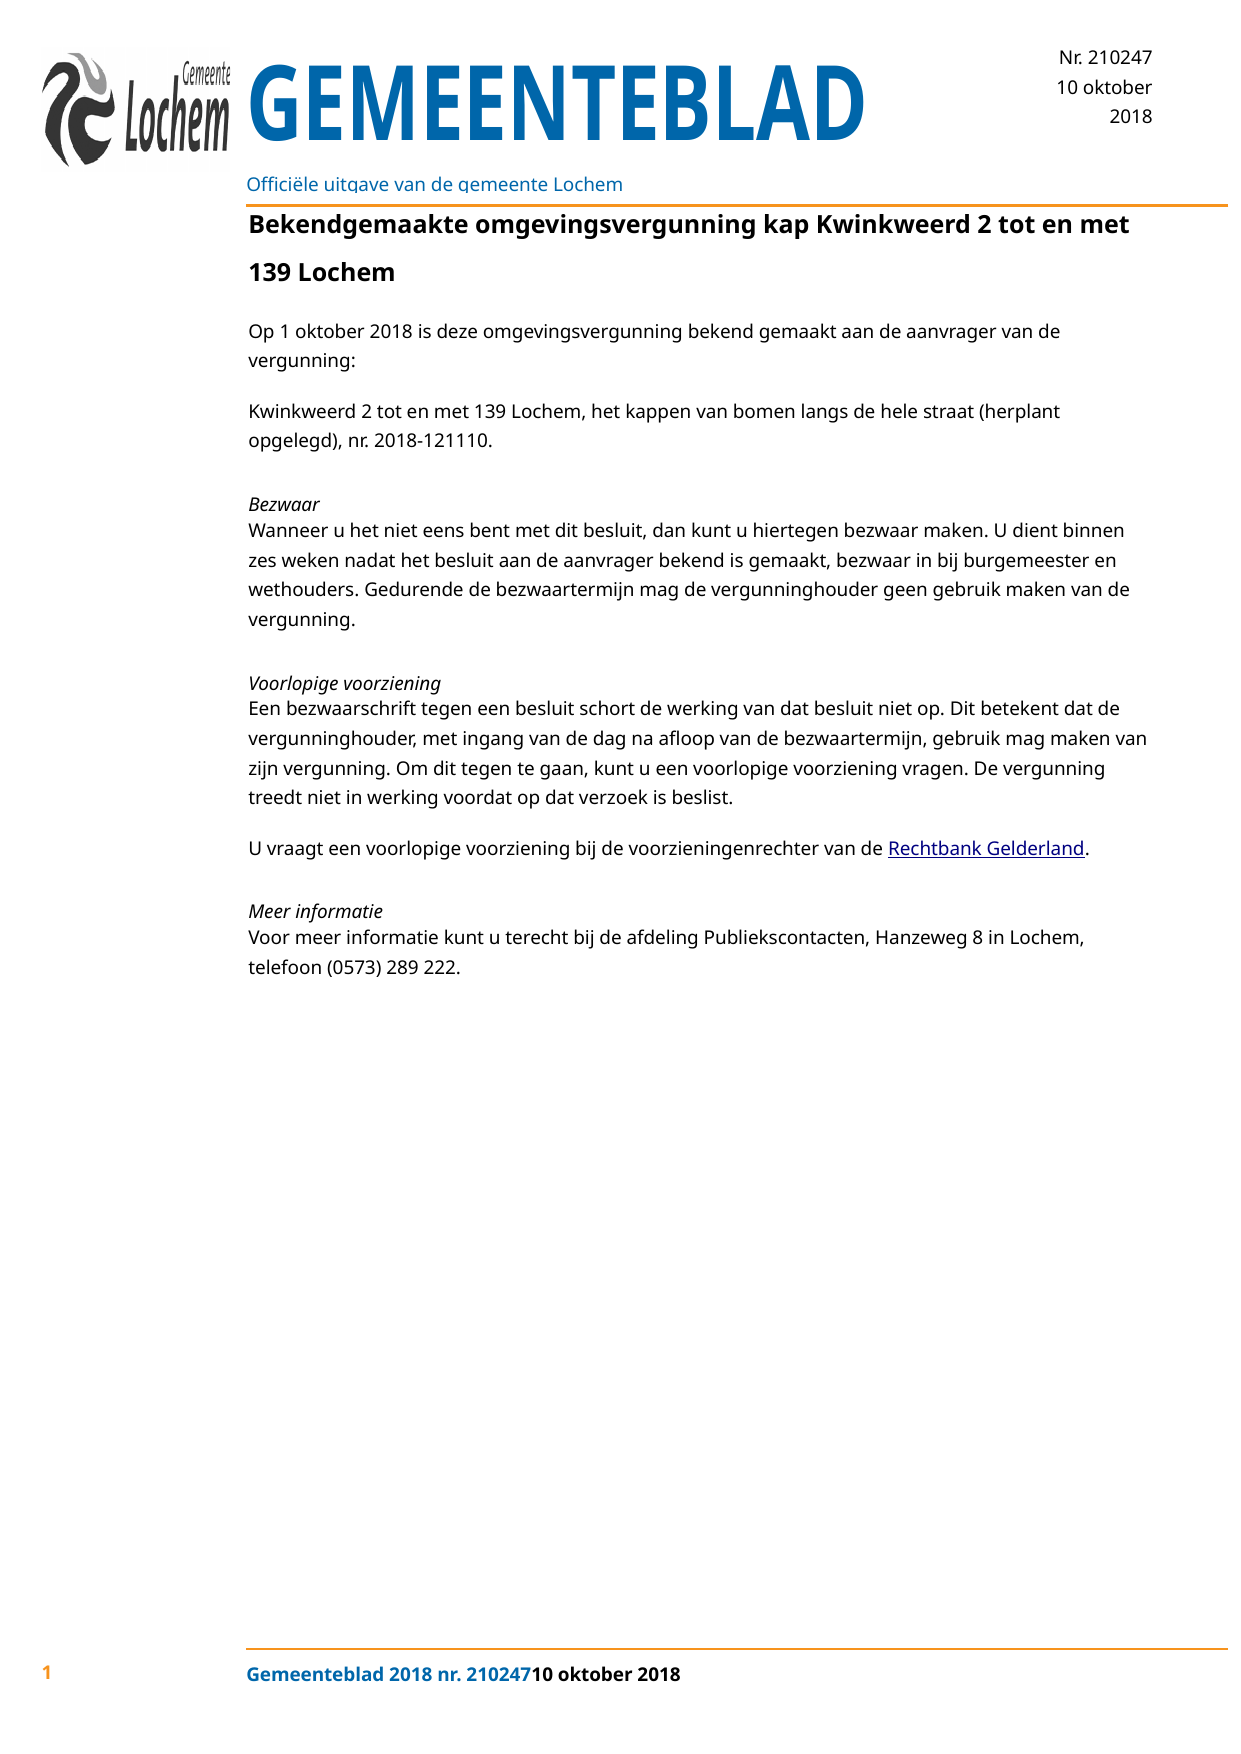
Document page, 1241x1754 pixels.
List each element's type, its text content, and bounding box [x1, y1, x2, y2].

text Kwinkweerd 2 tot en met 139 Lochem, het kappen van bomen langs de hele straat (herplant opgelegd), nr. 2018-121110. [248, 398, 1152, 453]
text Bezwaar [248, 491, 1152, 517]
text Een bezwaarschrift tegen een besluit schort de werking van dat besluit niet op. Dit betekent dat de vergunninghouder, met ingang van de dag na afloop van de bezwaartermijn, gebruik mag maken van zijn vergunning. Om dit tegen te gaan, kunt u een voorlopige voorziening vragen. De vergunning treedt niet in werking voordat op dat verzoek is beslist. [248, 696, 1152, 810]
text Wanneer u het niet eens bent met dit besluit, dan kunt u hiertegen bezwaar maken. U dient binnen zes weken nadat het besluit aan de aanvrager bekend is gemaakt, bezwaar in bij burgemeester en wethouders. Gedurende de bezwaartermijn mag de vergunninghouder geen gebruik maken van de vergunning. [248, 517, 1152, 632]
text Voorlopige voorziening [248, 670, 1152, 696]
picture [41, 47, 231, 172]
text Op 1 oktober 2018 is deze omgevingsvergunning bekend gemaakt aan de aanvrager van de vergunning: [248, 318, 1152, 373]
text U vraagt een voorlopige voorziening bij de voorzieningenrechter van de Rechtbank Gelderland. [248, 835, 1152, 861]
text Meer informatie [248, 899, 1152, 924]
text Bekendgemaakte omgevingsvergunning kap Kwinkweerd 2 tot en met 139 Lochem [248, 207, 1152, 288]
text Voor meer informatie kunt u terecht bij de afdeling Publiekscontacten, Hanzeweg 8 in Lochem, telefoon (0573) 289 222. [248, 924, 1152, 980]
